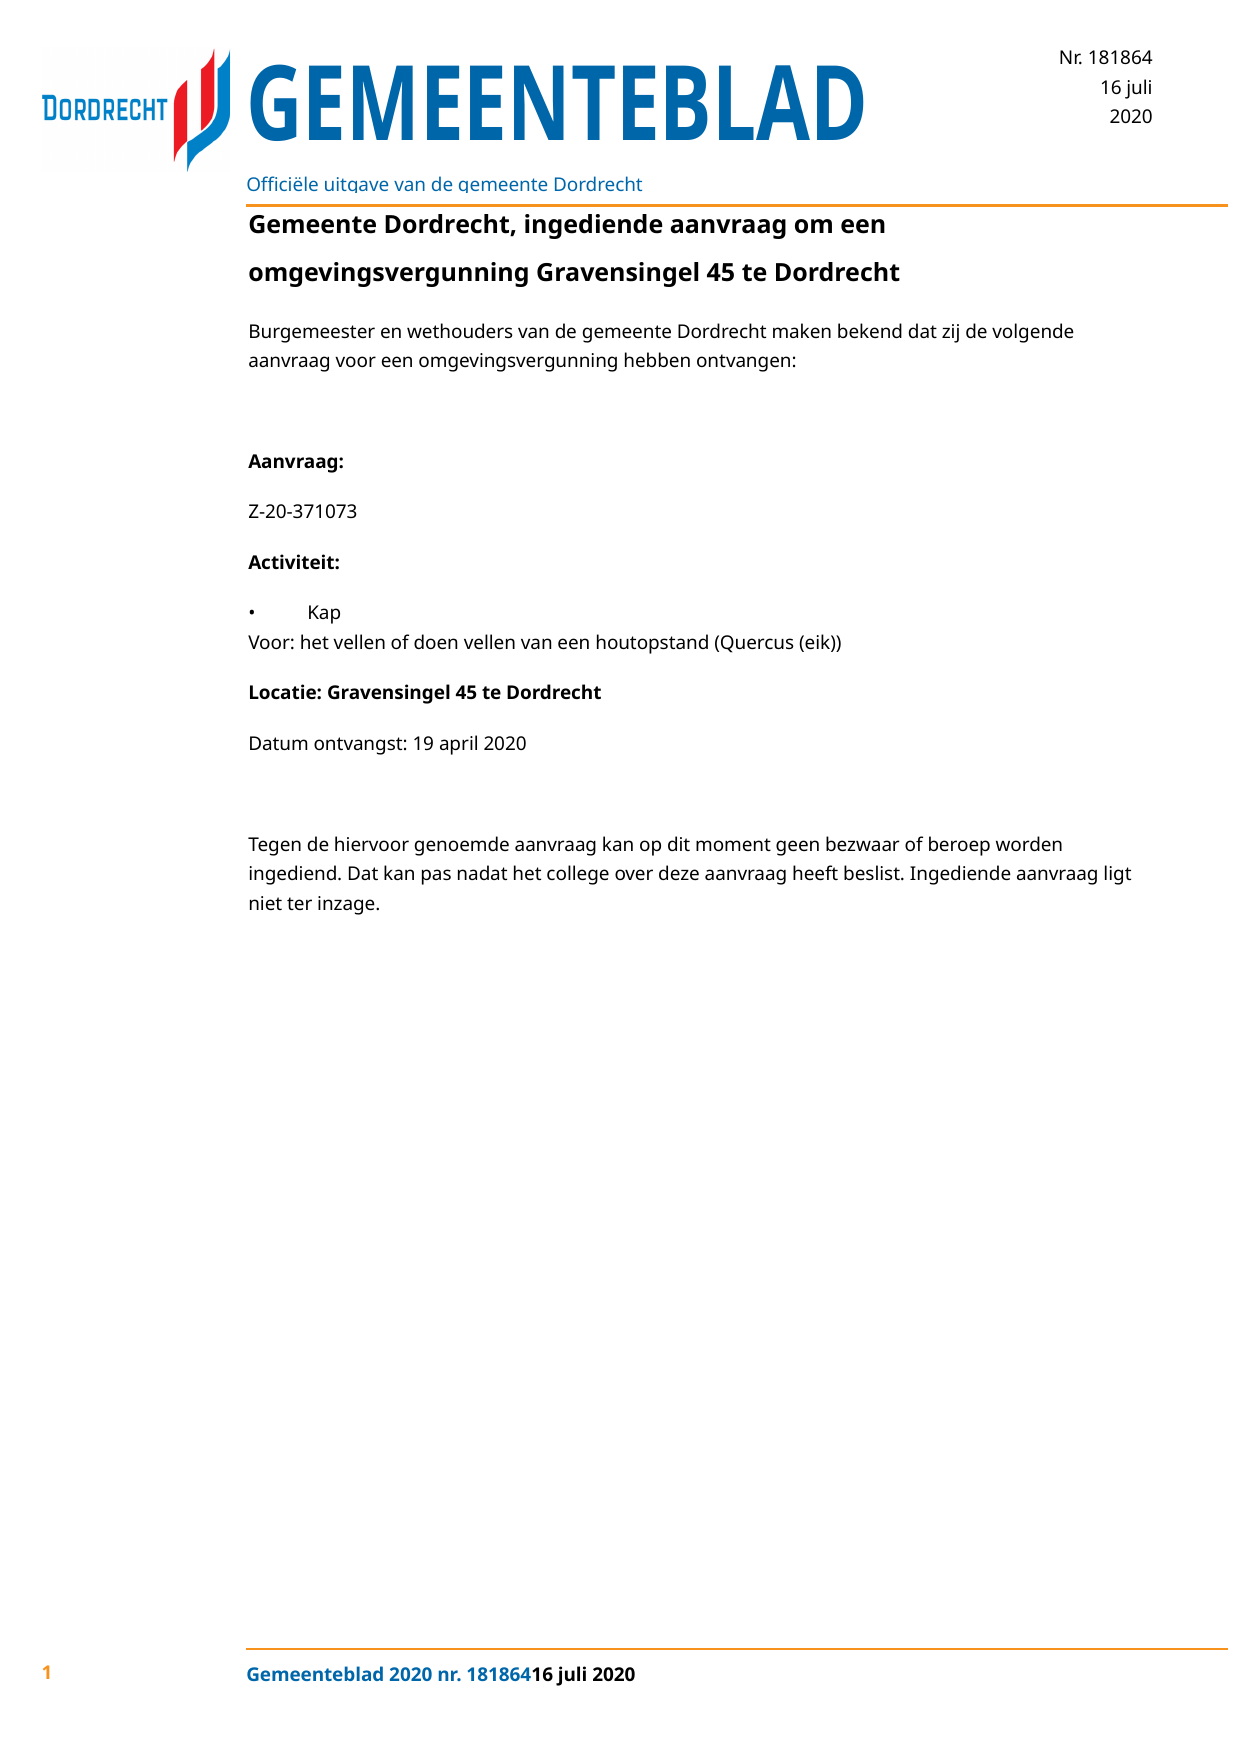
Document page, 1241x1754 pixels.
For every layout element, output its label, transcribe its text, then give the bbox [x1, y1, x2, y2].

text Voor: het vellen of doen vellen van een houtopstand (Quercus (eik)) [248, 629, 1152, 655]
text Datum ontvangst: 19 april 2020 [248, 730, 1152, 756]
text Z-20-371073 [248, 499, 1152, 524]
picture [41, 47, 231, 172]
text Gemeente Dordrecht, ingediende aanvraag om een omgevingsvergunning Gravensingel 45 te Dordrecht [248, 207, 1152, 288]
list Kap [248, 599, 1152, 625]
text Aanvraag: [248, 448, 1152, 474]
text Burgemeester en wethouders van de gemeente Dordrecht maken bekend dat zij de volgende aanvraag voor een omgevingsvergunning hebben ontvangen: [248, 318, 1152, 373]
text Locatie: Gravensingel 45 te Dordrecht [248, 679, 1152, 705]
text Tegen de hiervoor genoemde aanvraag kan op dit moment geen bezwaar of beroep worden ingediend. Dat kan pas nadat het college over deze aanvraag heeft beslist. Ingediende aanvraag ligt niet ter inzage. [248, 831, 1152, 916]
text Activiteit: [248, 549, 1152, 575]
